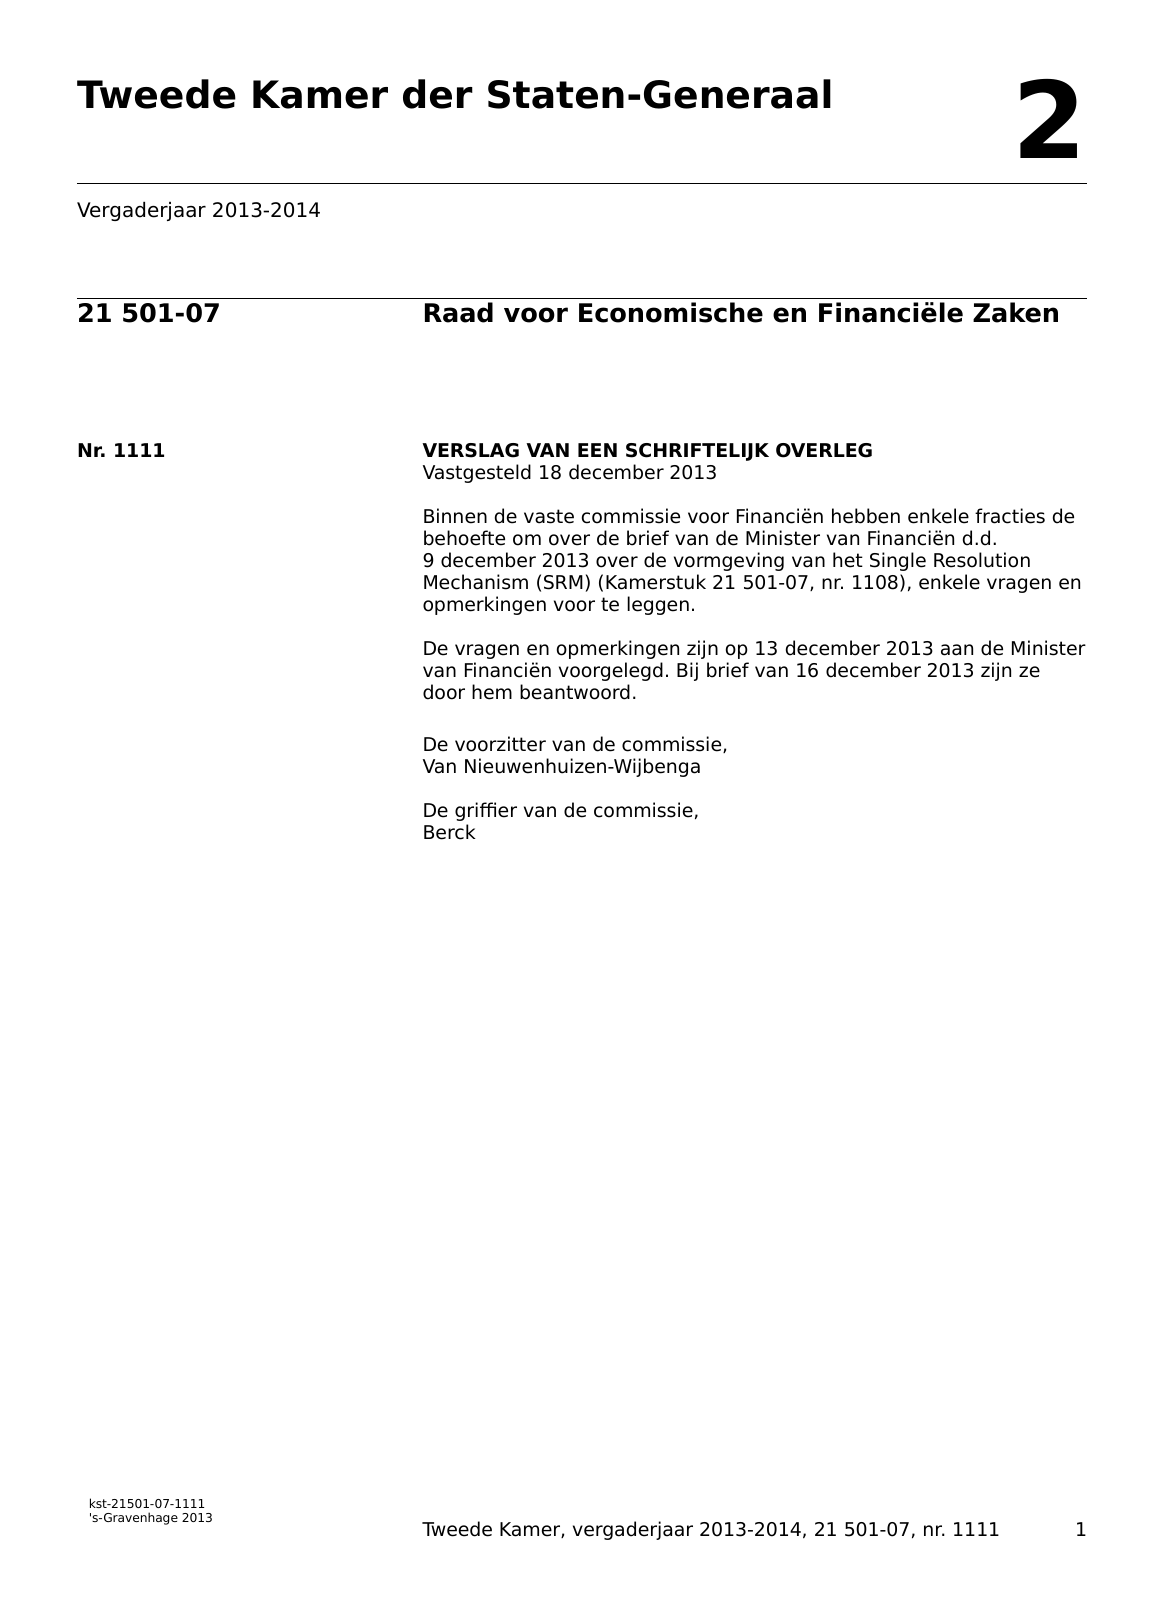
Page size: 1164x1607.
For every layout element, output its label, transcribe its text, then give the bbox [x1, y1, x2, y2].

table_header 2 [886, 59, 1087, 183]
text 's-Gravenhage 2013 [88, 1511, 323, 1525]
text Binnen de vaste commissie voor Financiën hebben enkele fracties de behoefte om over de brief van de Minister van Financiën d.d. 9 december 2013 over de vormgeving van het Single Resolution Mechanism (SRM) (Kamerstuk 21 501-07, nr. 1108), enkele vragen en opmerkingen voor te leggen. [422, 506, 1087, 616]
subtitle Nr. 1111 VERSLAG VAN EEN SCHRIFTELIJK OVERLEG [77, 440, 1087, 462]
table_cell Vergaderjaar 2013-2014 [77, 184, 1087, 298]
text De griffier van de commissie, Berck [422, 800, 1087, 844]
text kst-21501-07-1111 [88, 1497, 323, 1511]
subtitle 21 501-07 Raad voor Economische en Financiële Zaken [77, 299, 1087, 329]
text De vragen en opmerkingen zijn op 13 december 2013 aan de Minister van Financiën voorgelegd. Bij brief van 16 december 2013 zijn ze door hem beantwoord. [422, 638, 1087, 704]
text Vastgesteld 18 december 2013 [422, 462, 1087, 484]
text De voorzitter van de commissie, Van Nieuwenhuizen-Wijbenga [422, 734, 1087, 778]
table_header Tweede Kamer der Staten-Generaal [77, 59, 886, 183]
